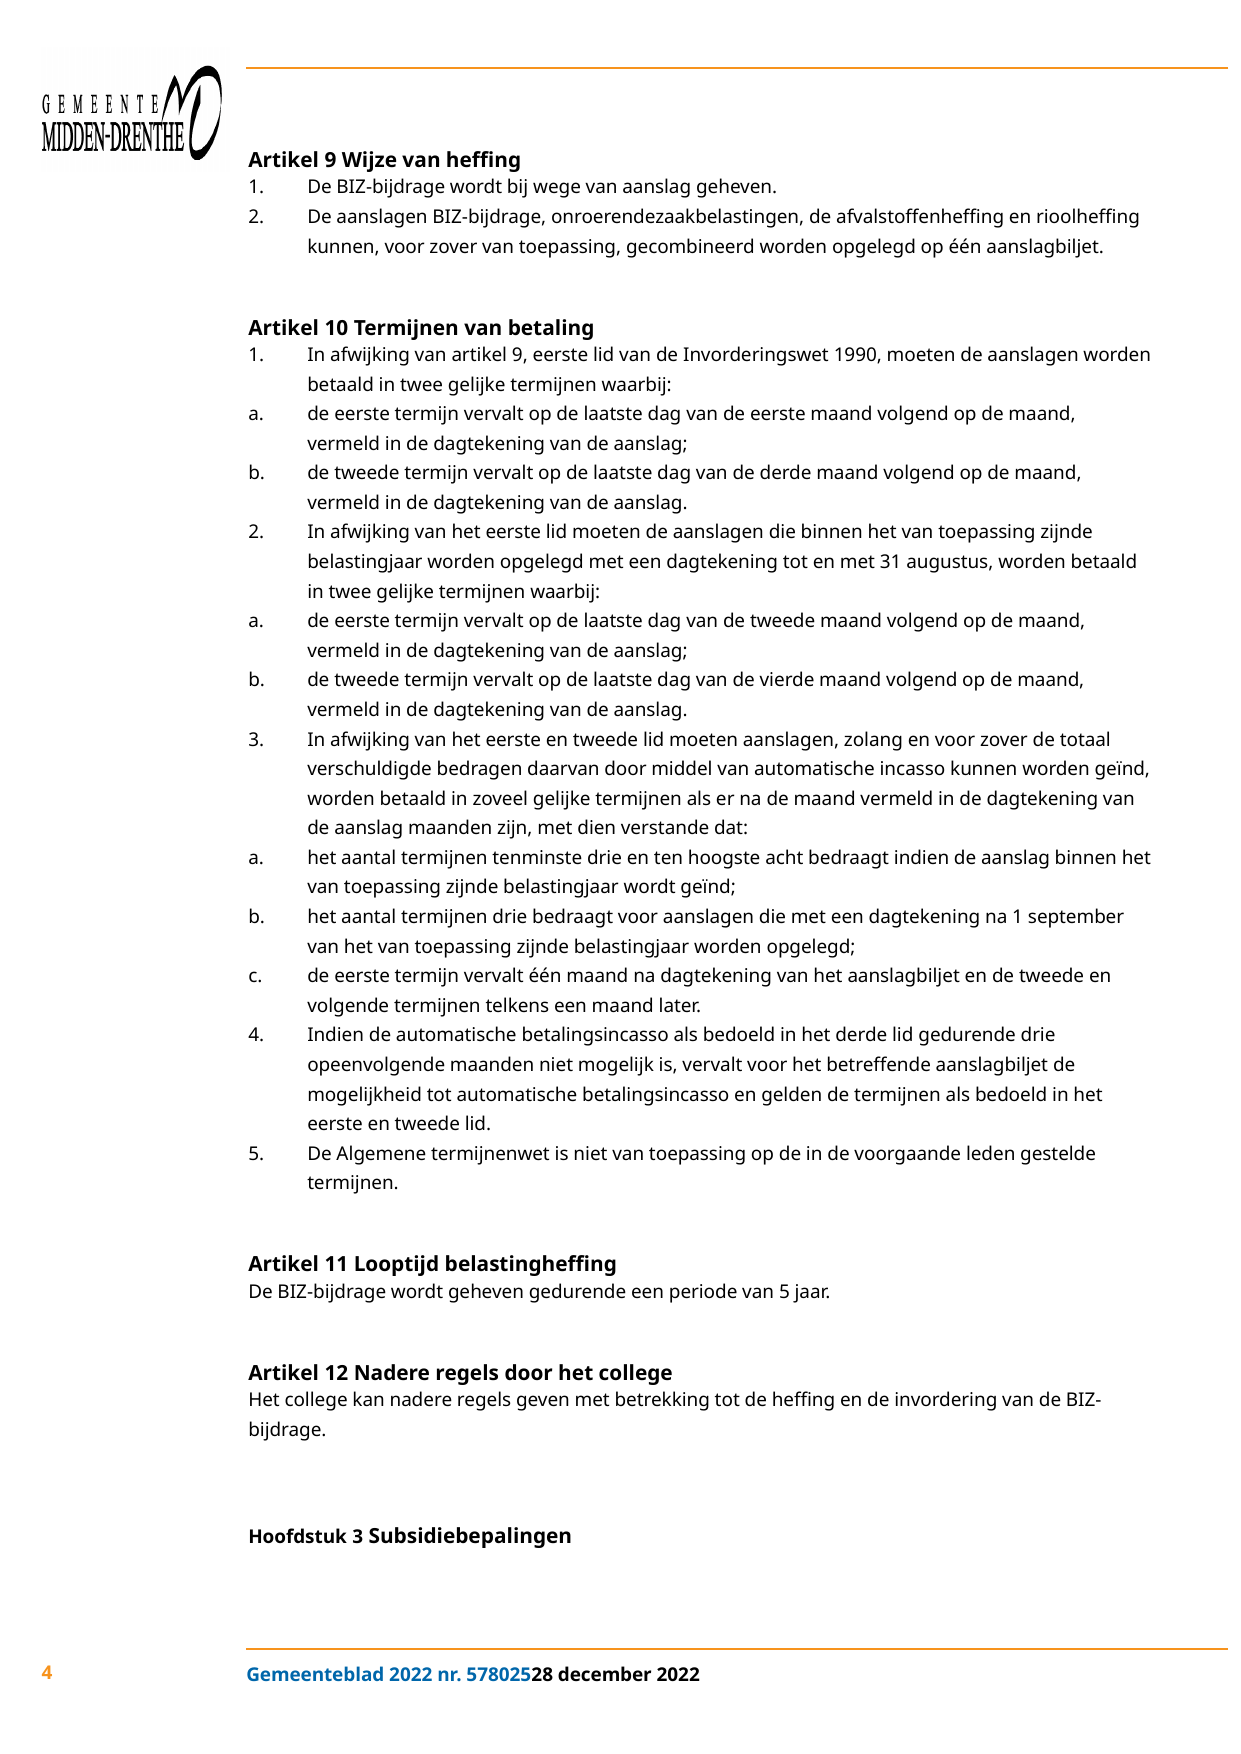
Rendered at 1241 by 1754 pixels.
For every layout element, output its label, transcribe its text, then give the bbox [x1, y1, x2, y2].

text De BIZ-bijdrage wordt geheven gedurende een periode van 5 jaar. [248, 1278, 1152, 1304]
list In afwijking van het eerste lid moeten de aanslagen die binnen het van toepassing zijnde belastingjaar worden opgelegd met een dagtekening tot en met 31 augustus, worden betaald in twee gelijke termijnen waarbij: [248, 519, 1152, 604]
text Artikel 11 Looptijd belastingheffing [248, 1249, 1152, 1278]
list de tweede termijn vervalt op de laatste dag van de vierde maand volgend op de maand, vermeld in de dagtekening van de aanslag. [248, 667, 1152, 722]
text Hoofdstuk 3 Subsidiebepalingen [248, 1521, 1152, 1549]
text Artikel 10 Termijnen van betaling [248, 313, 1152, 341]
text Artikel 9 Wijze van heffing [248, 145, 1152, 174]
list de eerste termijn vervalt één maand na dagtekening van het aanslagbiljet en de tweede en volgende termijnen telkens een maand later. [248, 962, 1152, 1018]
list De BIZ-bijdrage wordt bij wege van aanslag geheven. [248, 174, 1152, 199]
list Indien de automatische betalingsincasso als bedoeld in het derde lid gedurende drie opeenvolgende maanden niet mogelijk is, vervalt voor het betreffende aanslagbiljet de mogelijkheid tot automatische betalingsincasso en gelden de termijnen als bedoeld in het eerste en tweede lid. [248, 1022, 1152, 1136]
list de eerste termijn vervalt op de laatste dag van de eerste maand volgend op de maand, vermeld in de dagtekening van de aanslag; [248, 400, 1152, 456]
list In afwijking van het eerste en tweede lid moeten aanslagen, zolang en voor zover de totaal verschuldigde bedragen daarvan door middel van automatische incasso kunnen worden geïnd, worden betaald in zoveel gelijke termijnen als er na de maand vermeld in de dagtekening van de aanslag maanden zijn, met dien verstande dat: [248, 726, 1152, 840]
list De aanslagen BIZ-bijdrage, onroerendezaakbelastingen, de afvalstoffenheffing en rioolheffing kunnen, voor zover van toepassing, gecombineerd worden opgelegd op één aanslagbiljet. [248, 203, 1152, 258]
list het aantal termijnen tenminste drie en ten hoogste acht bedraagt indien de aanslag binnen het van toepassing zijnde belastingjaar wordt geïnd; [248, 844, 1152, 899]
text Het college kan nadere regels geven met betrekking tot de heffing en de invordering van de BIZ-bijdrage. [248, 1386, 1152, 1442]
list In afwijking van artikel 9, eerste lid van de Invorderingswet 1990, moeten de aanslagen worden betaald in twee gelijke termijnen waarbij: [248, 341, 1152, 397]
list De Algemene termijnenwet is niet van toepassing op de in de voorgaande leden gestelde termijnen. [248, 1140, 1152, 1195]
list de tweede termijn vervalt op de laatste dag van de derde maand volgend op de maand, vermeld in de dagtekening van de aanslag. [248, 459, 1152, 515]
text Artikel 12 Nadere regels door het college [248, 1358, 1152, 1386]
picture [41, 47, 231, 172]
list de eerste termijn vervalt op de laatste dag van de tweede maand volgend op de maand, vermeld in de dagtekening van de aanslag; [248, 607, 1152, 663]
list het aantal termijnen drie bedraagt voor aanslagen die met een dagtekening na 1 september van het van toepassing zijnde belastingjaar worden opgelegd; [248, 903, 1152, 959]
